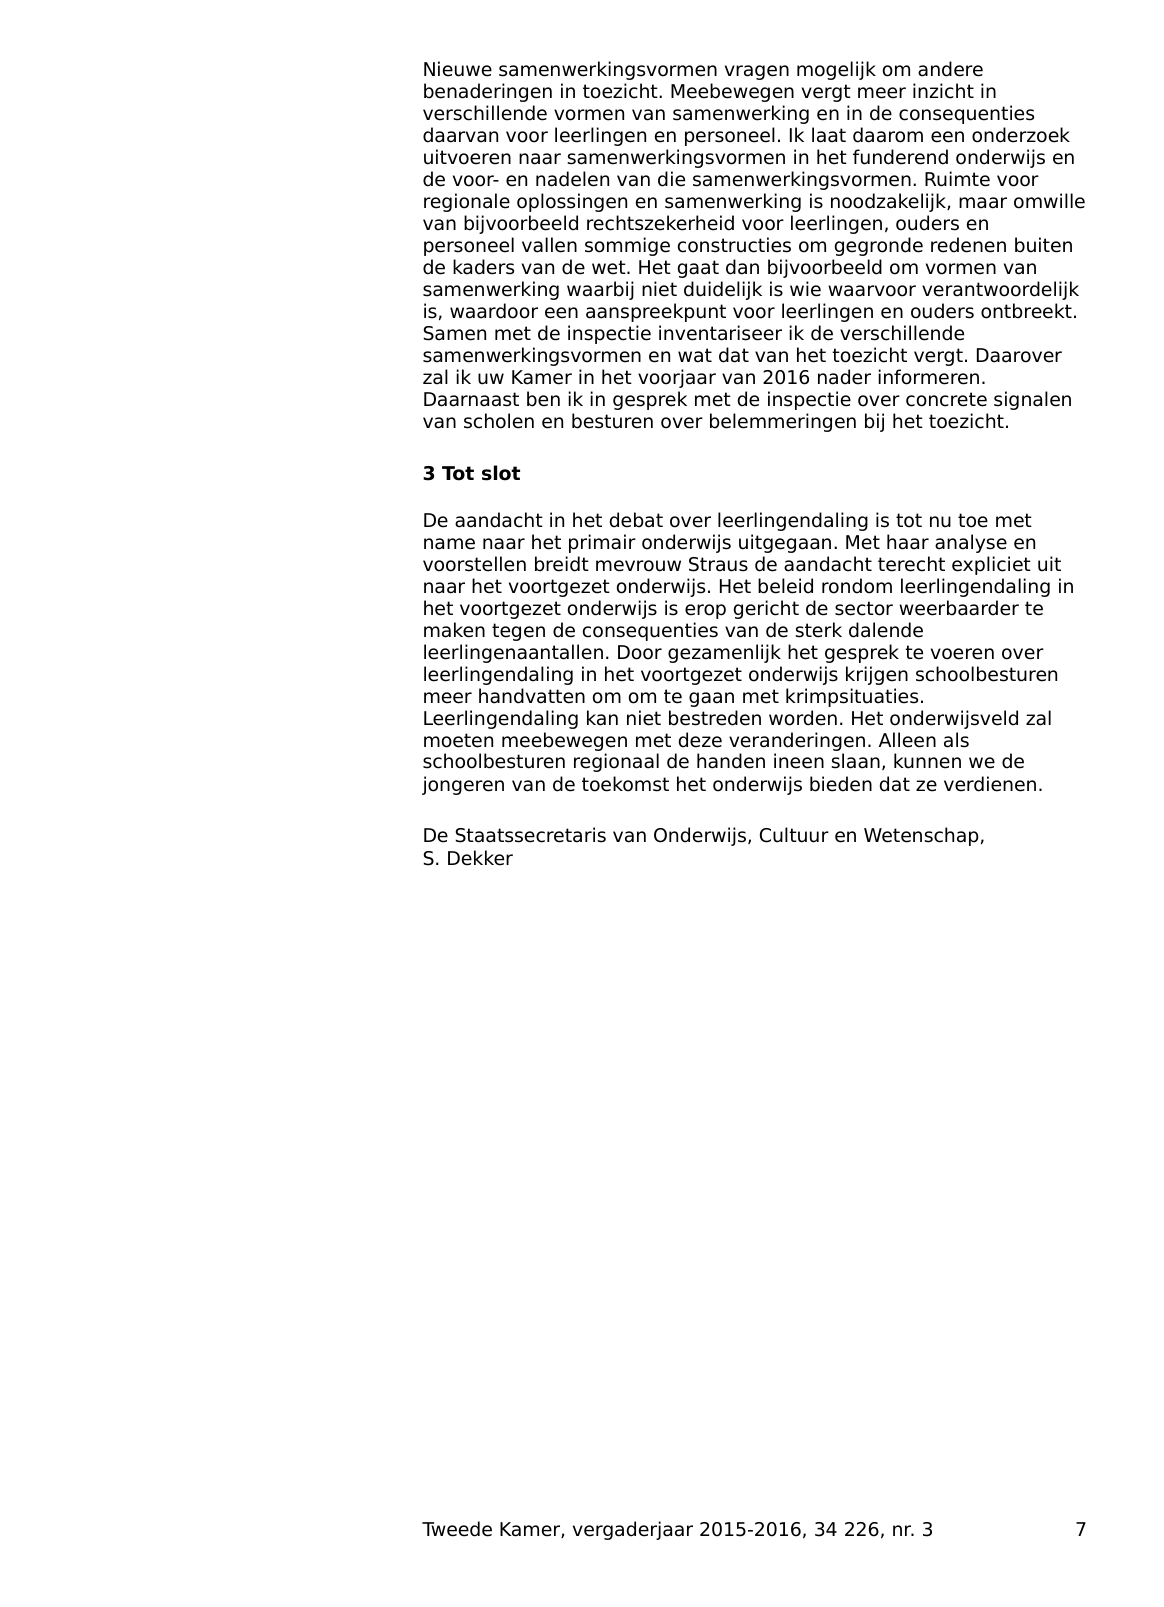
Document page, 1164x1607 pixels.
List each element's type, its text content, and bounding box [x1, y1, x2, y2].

text De aandacht in het debat over leerlingendaling is tot nu toe met name naar het primair onderwijs uitgegaan. Met haar analyse en voorstellen breidt mevrouw Straus de aandacht terecht expliciet uit naar het voortgezet onderwijs. Het beleid rondom leerlingendaling in het voortgezet onderwijs is erop gericht de sector weerbaarder te maken tegen de consequenties van de sterk dalende leerlingenaantallen. Door gezamenlijk het gesprek te voeren over leerlingendaling in het voortgezet onderwijs krijgen schoolbesturen meer handvatten om om te gaan met krimpsituaties. Leerlingendaling kan niet bestreden worden. Het onderwijsveld zal moeten meebewegen met deze veranderingen. Alleen als schoolbesturen regionaal de handen ineen slaan, kunnen we de jongeren van de toekomst het onderwijs bieden dat ze verdienen. [422, 510, 1087, 795]
text Nieuwe samenwerkingsvormen vragen mogelijk om andere benaderingen in toezicht. Meebewegen vergt meer inzicht in verschillende vormen van samenwerking en in de consequenties daarvan voor leerlingen en personeel. Ik laat daarom een onderzoek uitvoeren naar samenwerkingsvormen in het funderend onderwijs en de voor- en nadelen van die samenwerkingsvormen. Ruimte voor regionale oplossingen en samenwerking is noodzakelijk, maar omwille van bijvoorbeeld rechtszekerheid voor leerlingen, ouders en personeel vallen sommige constructies om gegronde redenen buiten de kaders van de wet. Het gaat dan bijvoorbeeld om vormen van samenwerking waarbij niet duidelijk is wie waarvoor verantwoordelijk is, waardoor een aanspreekpunt voor leerlingen en ouders ontbreekt. Samen met de inspectie inventariseer ik de verschillende samenwerkingsvormen en wat dat van het toezicht vergt. Daarover zal ik uw Kamer in het voorjaar van 2016 nader informeren. Daarnaast ben ik in gesprek met de inspectie over concrete signalen van scholen en besturen over belemmeringen bij het toezicht. [422, 59, 1087, 433]
text De Staatssecretaris van Onderwijs, Cultuur en Wetenschap, S. Dekker [422, 825, 1087, 869]
subtitle 3 Tot slot [422, 463, 1087, 485]
